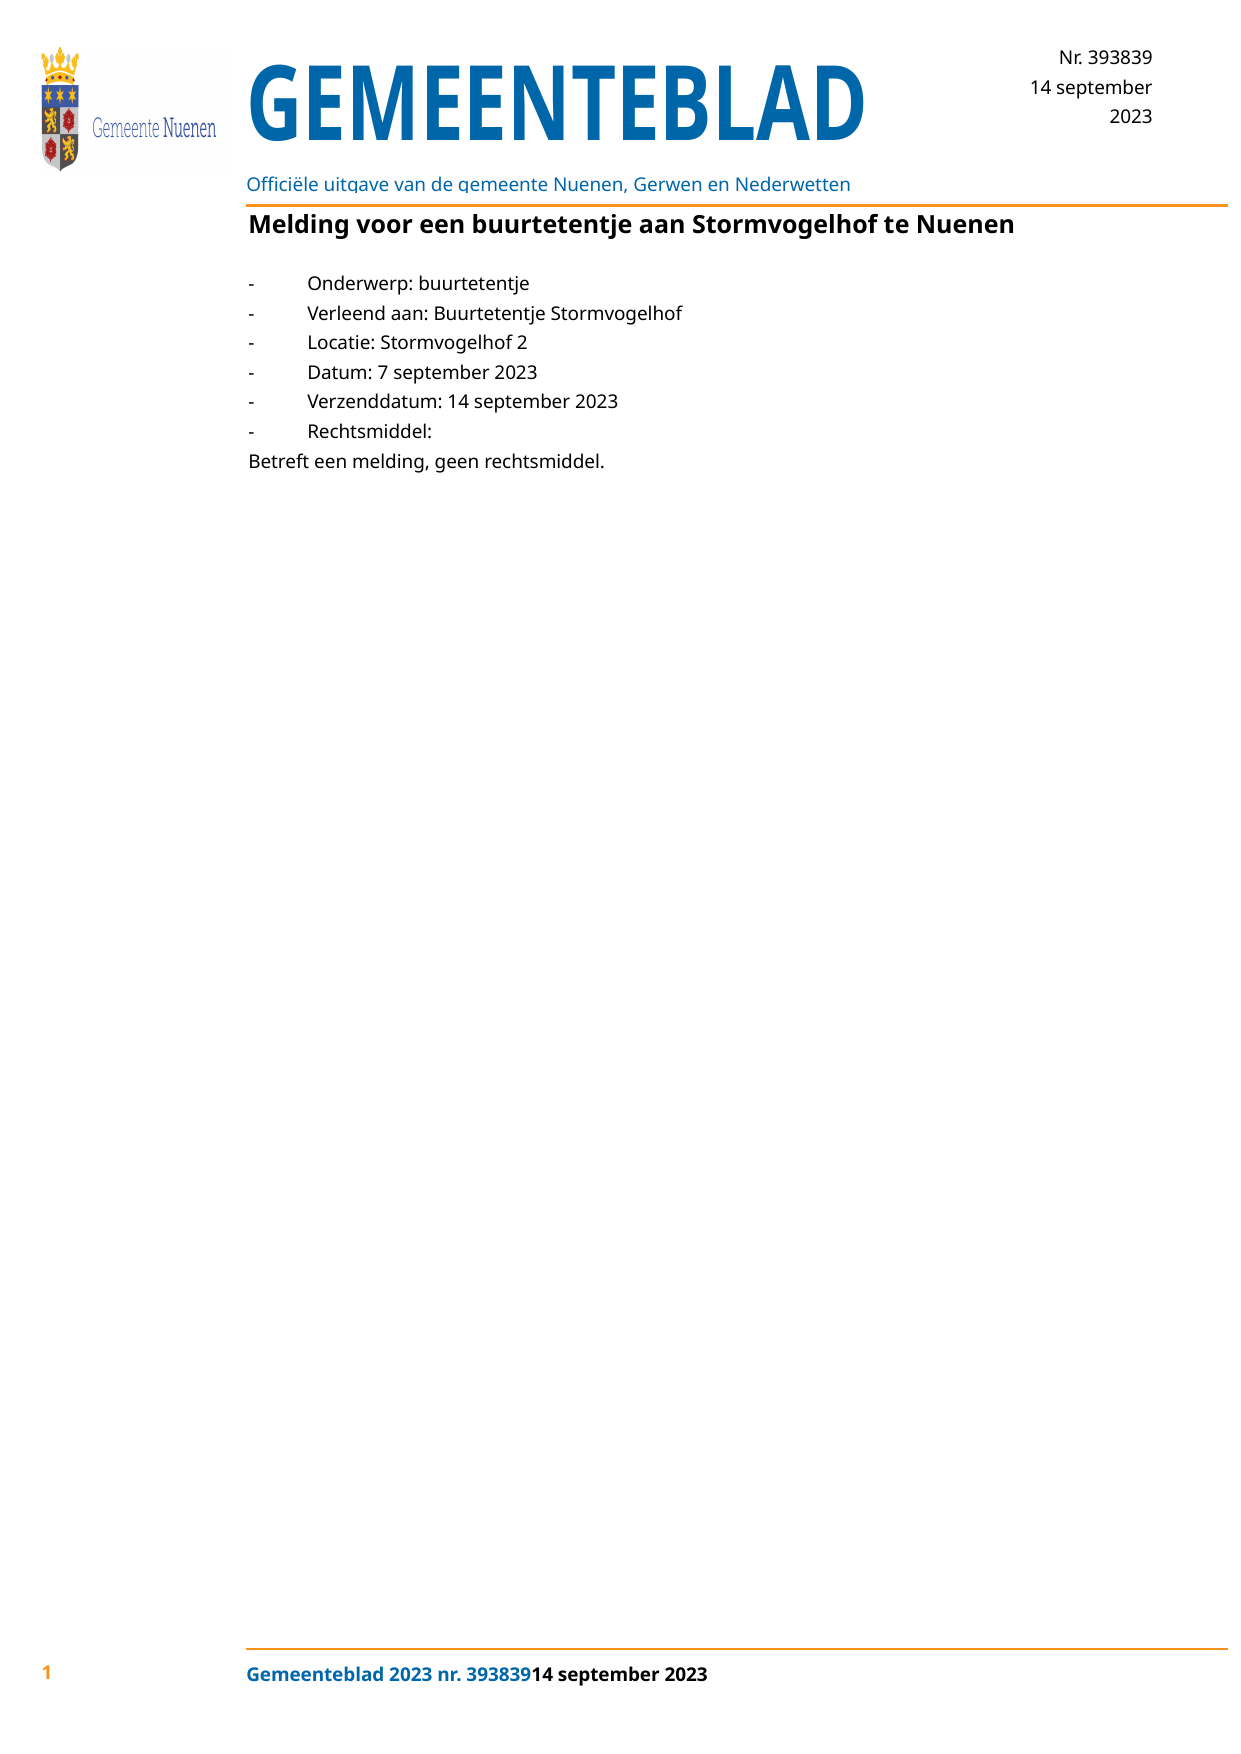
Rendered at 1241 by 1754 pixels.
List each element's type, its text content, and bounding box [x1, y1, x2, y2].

list Onderwerp: buurtetentje [248, 270, 1152, 296]
list Verzenddatum: 14 september 2023 [248, 389, 1152, 414]
list Verleend aan: Buurtetentje Stormvogelhof [248, 300, 1152, 326]
text Betreft een melding, geen rechtsmiddel. [248, 448, 1152, 473]
list Datum: 7 september 2023 [248, 359, 1152, 385]
picture [41, 47, 231, 172]
text Melding voor een buurtetentje aan Stormvogelhof te Nuenen [248, 207, 1152, 241]
list Locatie: Stormvogelhof 2 [248, 329, 1152, 355]
list Rechtsmiddel: [248, 418, 1152, 444]
